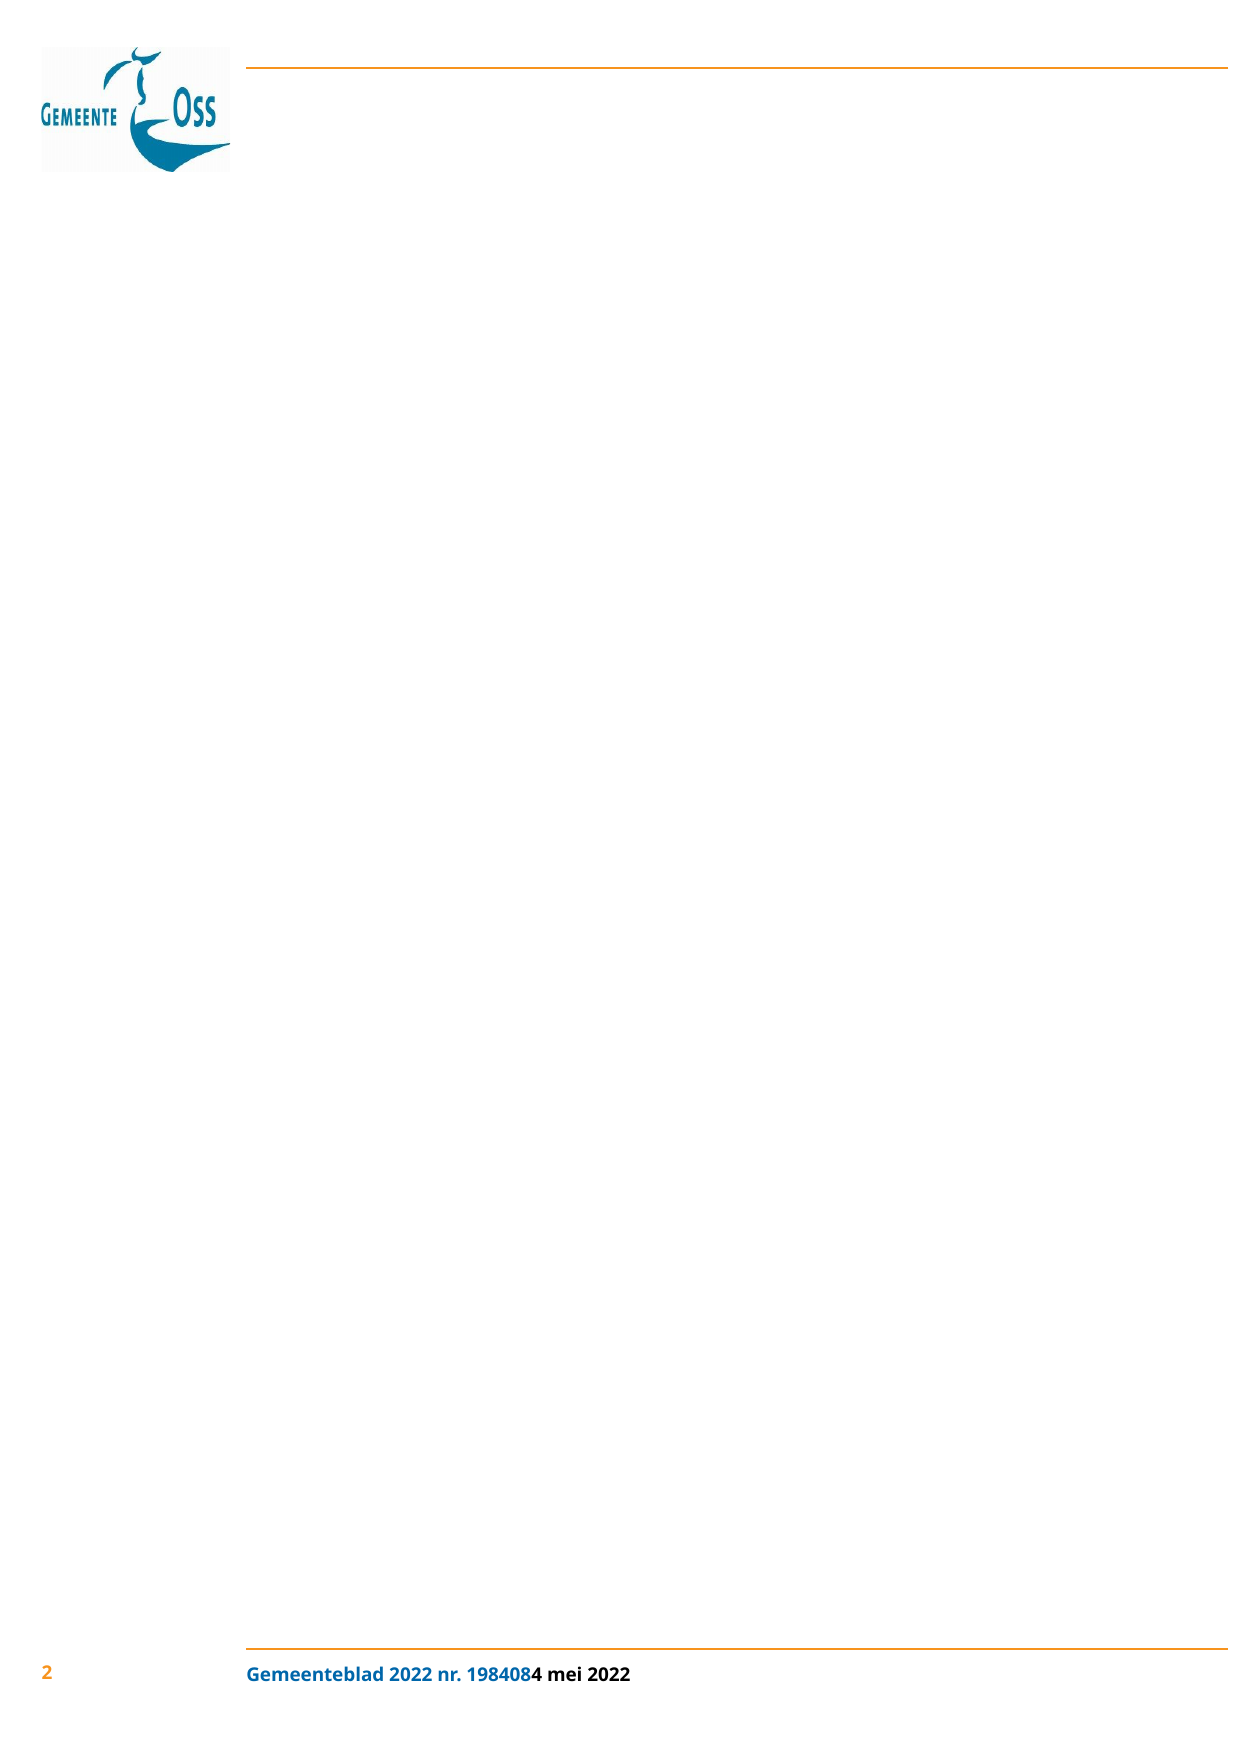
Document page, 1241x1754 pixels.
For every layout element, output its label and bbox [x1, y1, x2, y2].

picture [41, 47, 231, 172]
